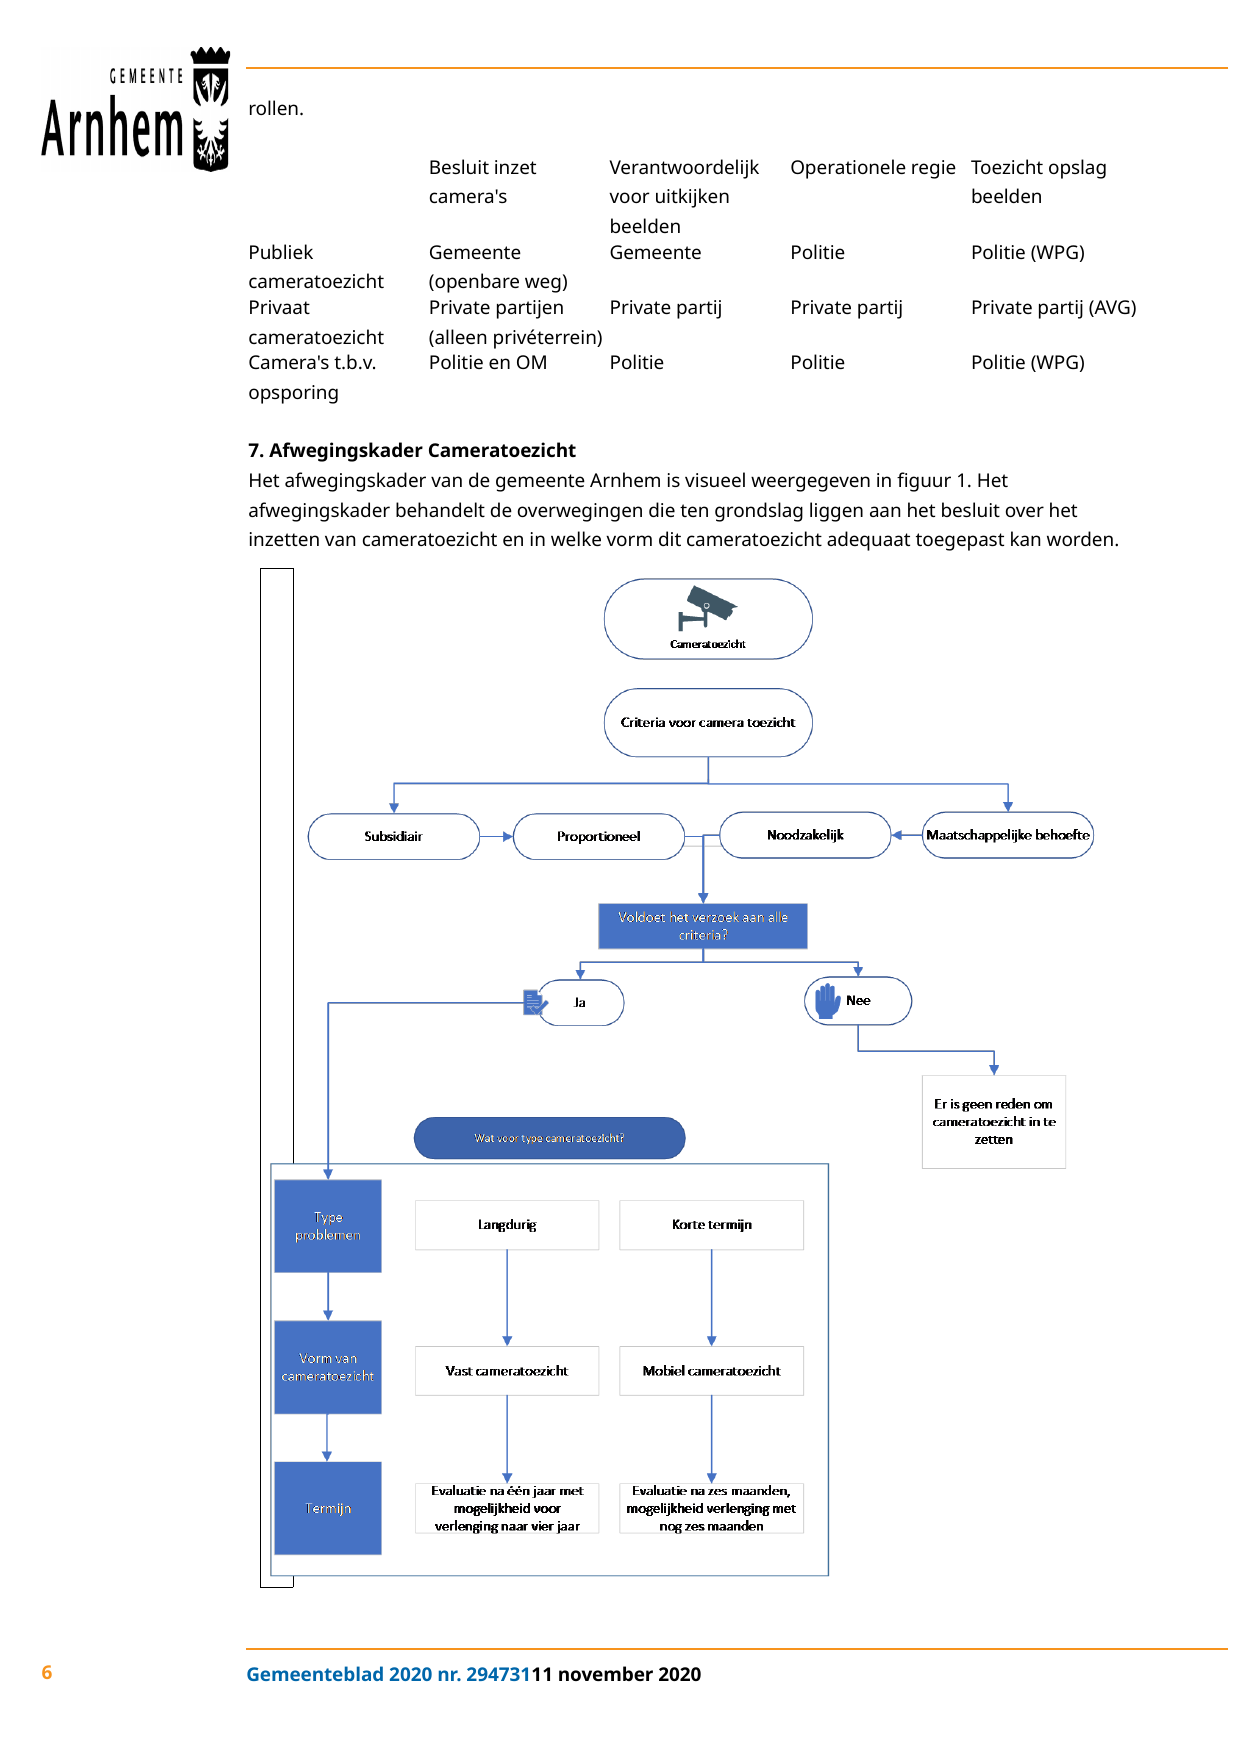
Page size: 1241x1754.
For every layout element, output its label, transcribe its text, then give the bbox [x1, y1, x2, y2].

picture [41, 47, 231, 172]
table_cell Politie (WPG) [971, 239, 1152, 294]
table_cell Private partij [609, 294, 790, 349]
picture [268, 576, 1096, 1578]
text 7. Afwegingskader Cameratoezicht [248, 438, 1152, 463]
table_header Toezicht opslag beelden [971, 154, 1152, 239]
table_header [248, 154, 429, 239]
table_cell Politie [609, 350, 790, 405]
table_header Besluit inzet camera's [429, 154, 609, 239]
table_cell Politie (WPG) [971, 350, 1152, 405]
table_cell Publiek cameratoezicht [248, 239, 429, 294]
table_cell Camera's t.b.v. opsporing [248, 350, 429, 405]
table_cell Gemeente [609, 239, 790, 294]
table_cell Politie [790, 350, 971, 405]
text Het afwegingskader van de gemeente Arnhem is visueel weergegeven in figuur 1. Het afwegingskader behandelt de overwegingen die ten grondslag liggen aan het besluit over het inzetten van cameratoezicht en in welke vorm dit cameratoezicht adequaat toegepast kan worden. [248, 467, 1152, 552]
table_cell Gemeente (openbare weg) [429, 239, 609, 294]
table_cell Private partij [790, 294, 971, 349]
text rollen. [248, 95, 1152, 121]
table_cell Politie [790, 239, 971, 294]
table_cell Private partijen (alleen privéterrein) [429, 294, 609, 349]
table_header Operationele regie [790, 154, 971, 239]
table_cell Privaat cameratoezicht [248, 294, 429, 349]
table_cell Private partij (AVG) [971, 294, 1152, 349]
table_header Verantwoordelijk voor uitkijken beelden [609, 154, 790, 239]
table_cell Politie en OM [429, 350, 609, 405]
